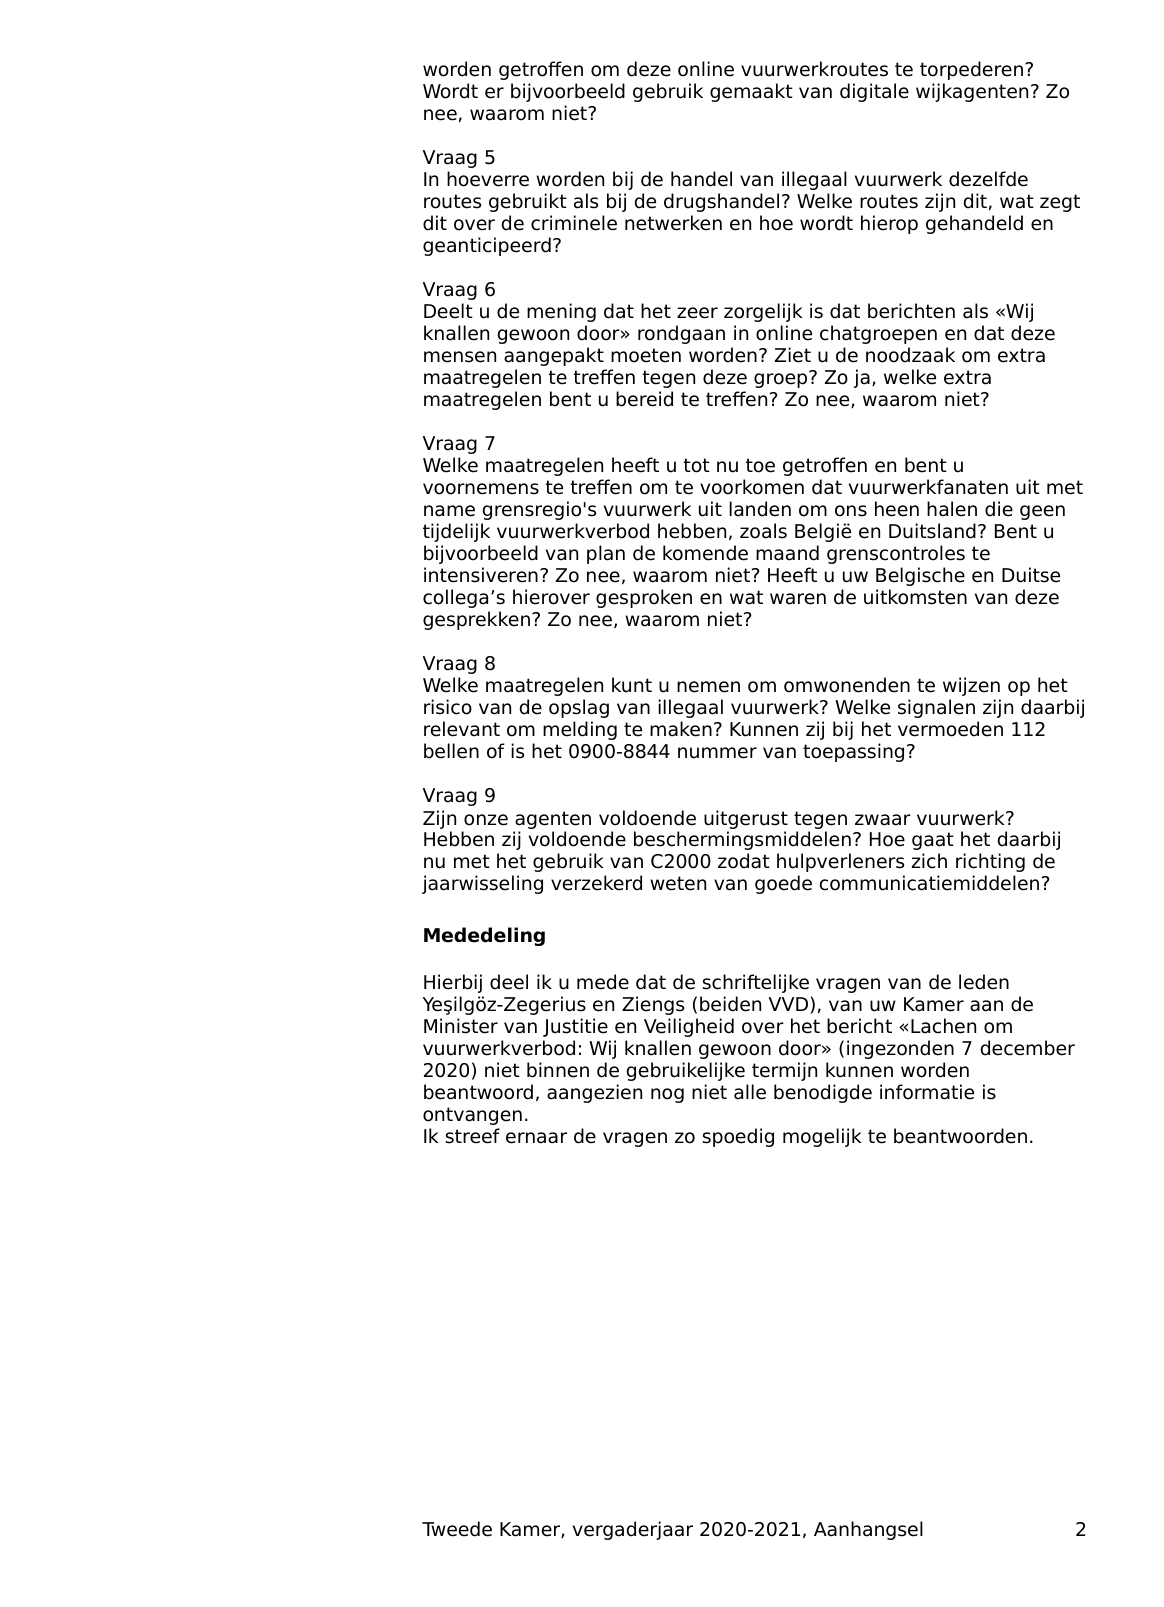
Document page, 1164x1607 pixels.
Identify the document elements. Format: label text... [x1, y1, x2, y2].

text Ik streef ernaar de vragen zo spoedig mogelijk te beantwoorden. [422, 1126, 1087, 1148]
text Vraag 6 [422, 279, 1087, 301]
subtitle Mededeling [422, 925, 1087, 947]
text Zijn onze agenten voldoende uitgerust tegen zwaar vuurwerk? Hebben zij voldoende beschermingsmiddelen? Hoe gaat het daarbij nu met het gebruik van C2000 zodat hulpverleners zich richting de jaarwisseling verzekerd weten van goede communicatiemiddelen? [422, 807, 1087, 895]
text Welke maatregelen heeft u tot nu toe getroffen en bent u voornemens te treffen om te voorkomen dat vuurwerkfanaten uit met name grensregio's vuurwerk uit landen om ons heen halen die geen tijdelijk vuurwerkverbod hebben, zoals België en Duitsland? Bent u bijvoorbeeld van plan de komende maand grenscontroles te intensiveren? Zo nee, waarom niet? Heeft u uw Belgische en Duitse collega’s hierover gesproken en wat waren de uitkomsten van deze gesprekken? Zo nee, waarom niet? [422, 455, 1087, 631]
text worden getroffen om deze online vuurwerkroutes te torpederen? Wordt er bijvoorbeeld gebruik gemaakt van digitale wijkagenten? Zo nee, waarom niet? [422, 59, 1087, 125]
text In hoeverre worden bij de handel van illegaal vuurwerk dezelfde routes gebruikt als bij de drugshandel? Welke routes zijn dit, wat zegt dit over de criminele netwerken en hoe wordt hierop gehandeld en geanticipeerd? [422, 169, 1087, 257]
text Hierbij deel ik u mede dat de schriftelijke vragen van de leden Yeşilgöz-Zegerius en Ziengs (beiden VVD), van uw Kamer aan de Minister van Justitie en Veiligheid over het bericht «Lachen om vuurwerkverbod: Wij knallen gewoon door» (ingezonden 7 december 2020) niet binnen de gebruikelijke termijn kunnen worden beantwoord, aangezien nog niet alle benodigde informatie is ontvangen. [422, 972, 1087, 1126]
text Vraag 9 [422, 785, 1087, 807]
text Vraag 8 [422, 653, 1087, 675]
text Vraag 5 [422, 147, 1087, 169]
text Vraag 7 [422, 433, 1087, 455]
text Deelt u de mening dat het zeer zorgelijk is dat berichten als «Wij knallen gewoon door» rondgaan in online chatgroepen en dat deze mensen aangepakt moeten worden? Ziet u de noodzaak om extra maatregelen te treffen tegen deze groep? Zo ja, welke extra maatregelen bent u bereid te treffen? Zo nee, waarom niet? [422, 301, 1087, 411]
text Welke maatregelen kunt u nemen om omwonenden te wijzen op het risico van de opslag van illegaal vuurwerk? Welke signalen zijn daarbij relevant om melding te maken? Kunnen zij bij het vermoeden 112 bellen of is het 0900-8844 nummer van toepassing? [422, 675, 1087, 763]
